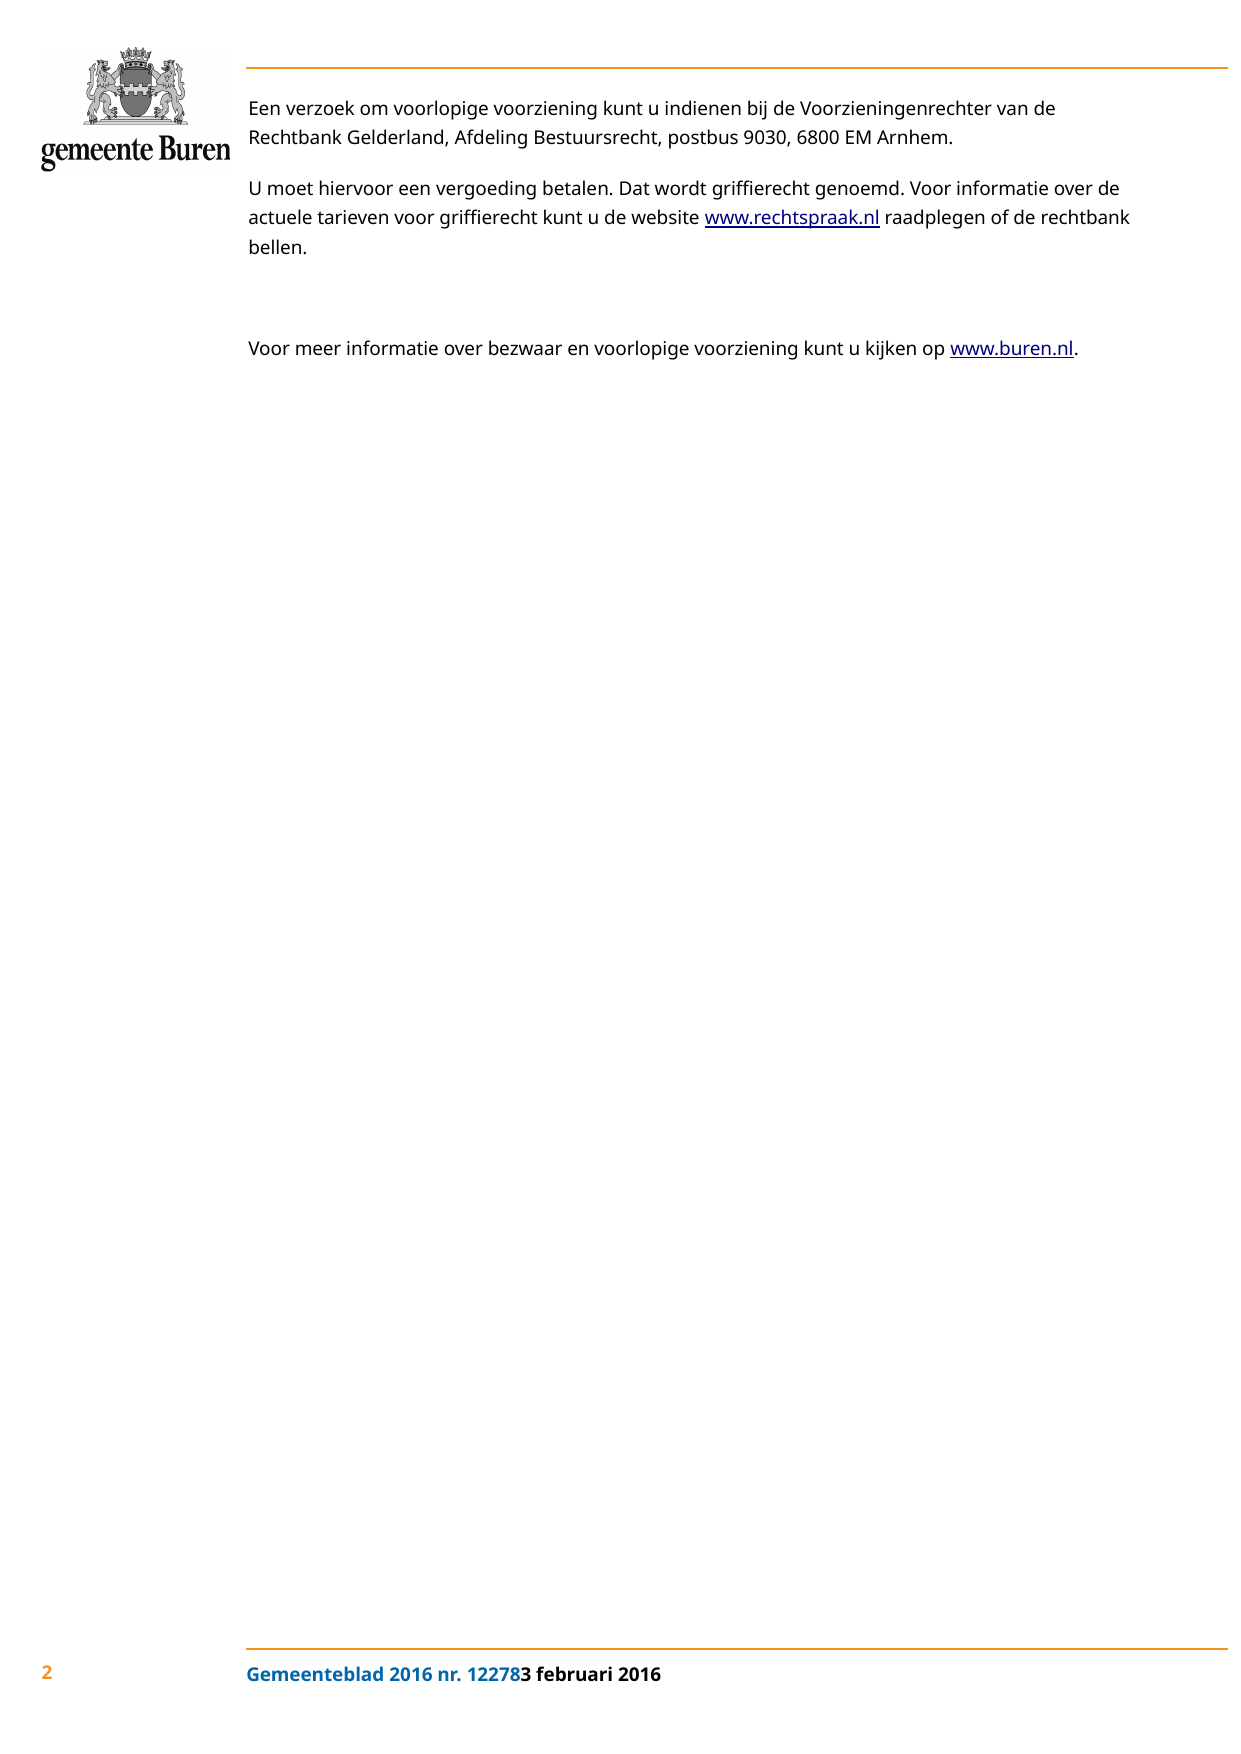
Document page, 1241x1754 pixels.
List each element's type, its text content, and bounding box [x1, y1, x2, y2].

text U moet hiervoor een vergoeding betalen. Dat wordt griffierecht genoemd. Voor informatie over de actuele tarieven voor griffierecht kunt u de website www.rechtspraak.nl raadplegen of de rechtbank bellen. [248, 175, 1152, 260]
picture [41, 47, 231, 172]
text Een verzoek om voorlopige voorziening kunt u indienen bij de Voorzieningenrechter van de Rechtbank Gelderland, Afdeling Bestuursrecht, postbus 9030, 6800 EM Arnhem. [248, 95, 1152, 150]
text Voor meer informatie over bezwaar en voorlopige voorziening kunt u kijken op www.buren.nl. [248, 335, 1152, 361]
